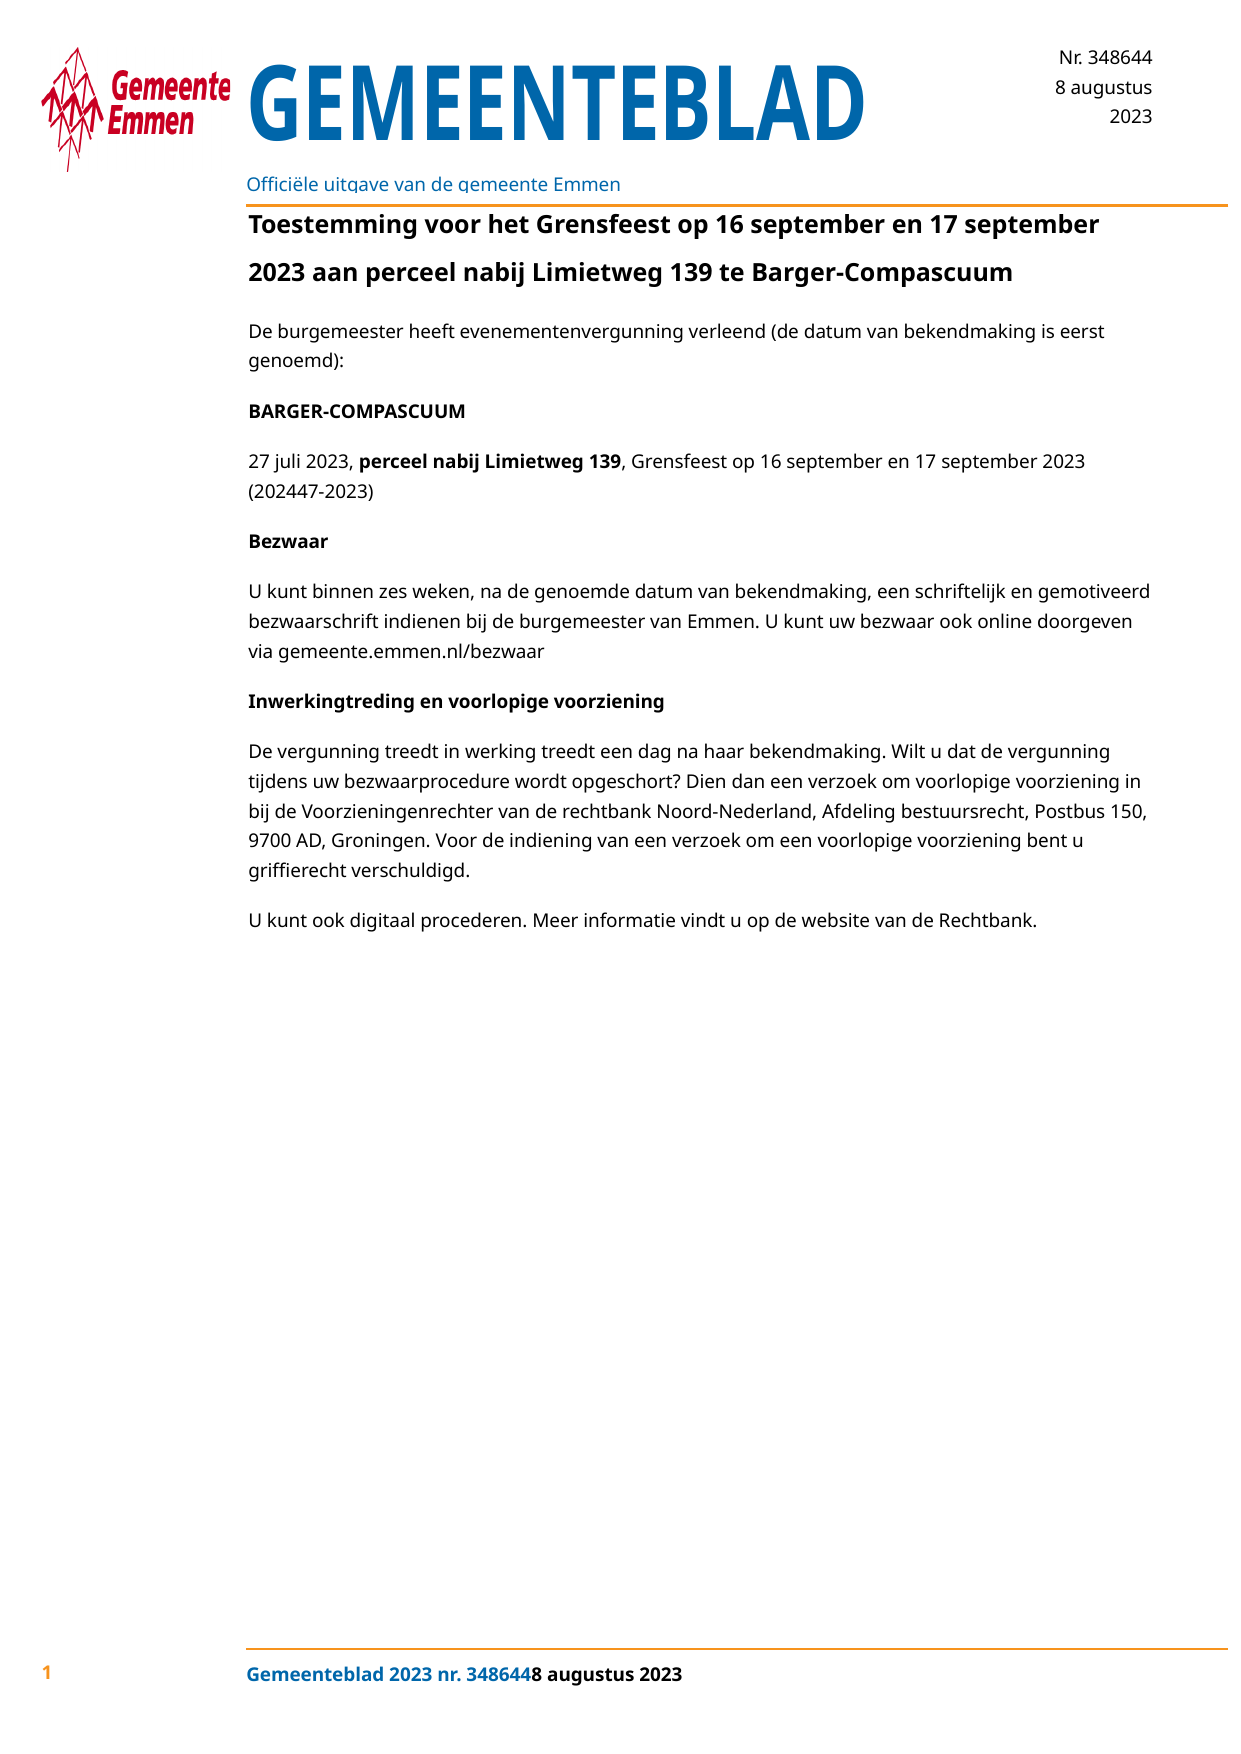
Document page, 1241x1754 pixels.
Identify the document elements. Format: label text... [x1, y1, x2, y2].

text Toestemming voor het Grensfeest op 16 september en 17 september 2023 aan perceel nabij Limietweg 139 te Barger-Compascuum [248, 207, 1152, 288]
text De vergunning treedt in werking treedt een dag na haar bekendmaking. Wilt u dat de vergunning tijdens uw bezwaarprocedure wordt opgeschort? Dien dan een verzoek om voorlopige voorziening in bij de Voorzieningenrechter van de rechtbank Noord-Nederland, Afdeling bestuursrecht, Postbus 150, 9700 AD, Groningen. Voor de indiening van een verzoek om een voorlopige voorziening bent u griffierecht verschuldigd. [248, 739, 1152, 883]
picture [41, 47, 231, 172]
text U kunt binnen zes weken, na de genoemde datum van bekendmaking, een schriftelijk en gemotiveerd bezwaarschrift indienen bij de burgemeester van Emmen. U kunt uw bezwaar ook online doorgeven via gemeente.emmen.nl/bezwaar [248, 579, 1152, 664]
text Bezwaar [248, 528, 1152, 554]
text De burgemeester heeft evenementenvergunning verleend (de datum van bekendmaking is eerst genoemd): [248, 318, 1152, 373]
text BARGER-COMPASCUUM [248, 398, 1152, 424]
text Inwerkingtreding en voorlopige voorziening [248, 688, 1152, 714]
text 27 juli 2023, perceel nabij Limietweg 139, Grensfeest op 16 september en 17 september 2023 (202447-2023) [248, 448, 1152, 504]
text U kunt ook digitaal procederen. Meer informatie vindt u op de website van de Rechtbank. [248, 907, 1152, 933]
